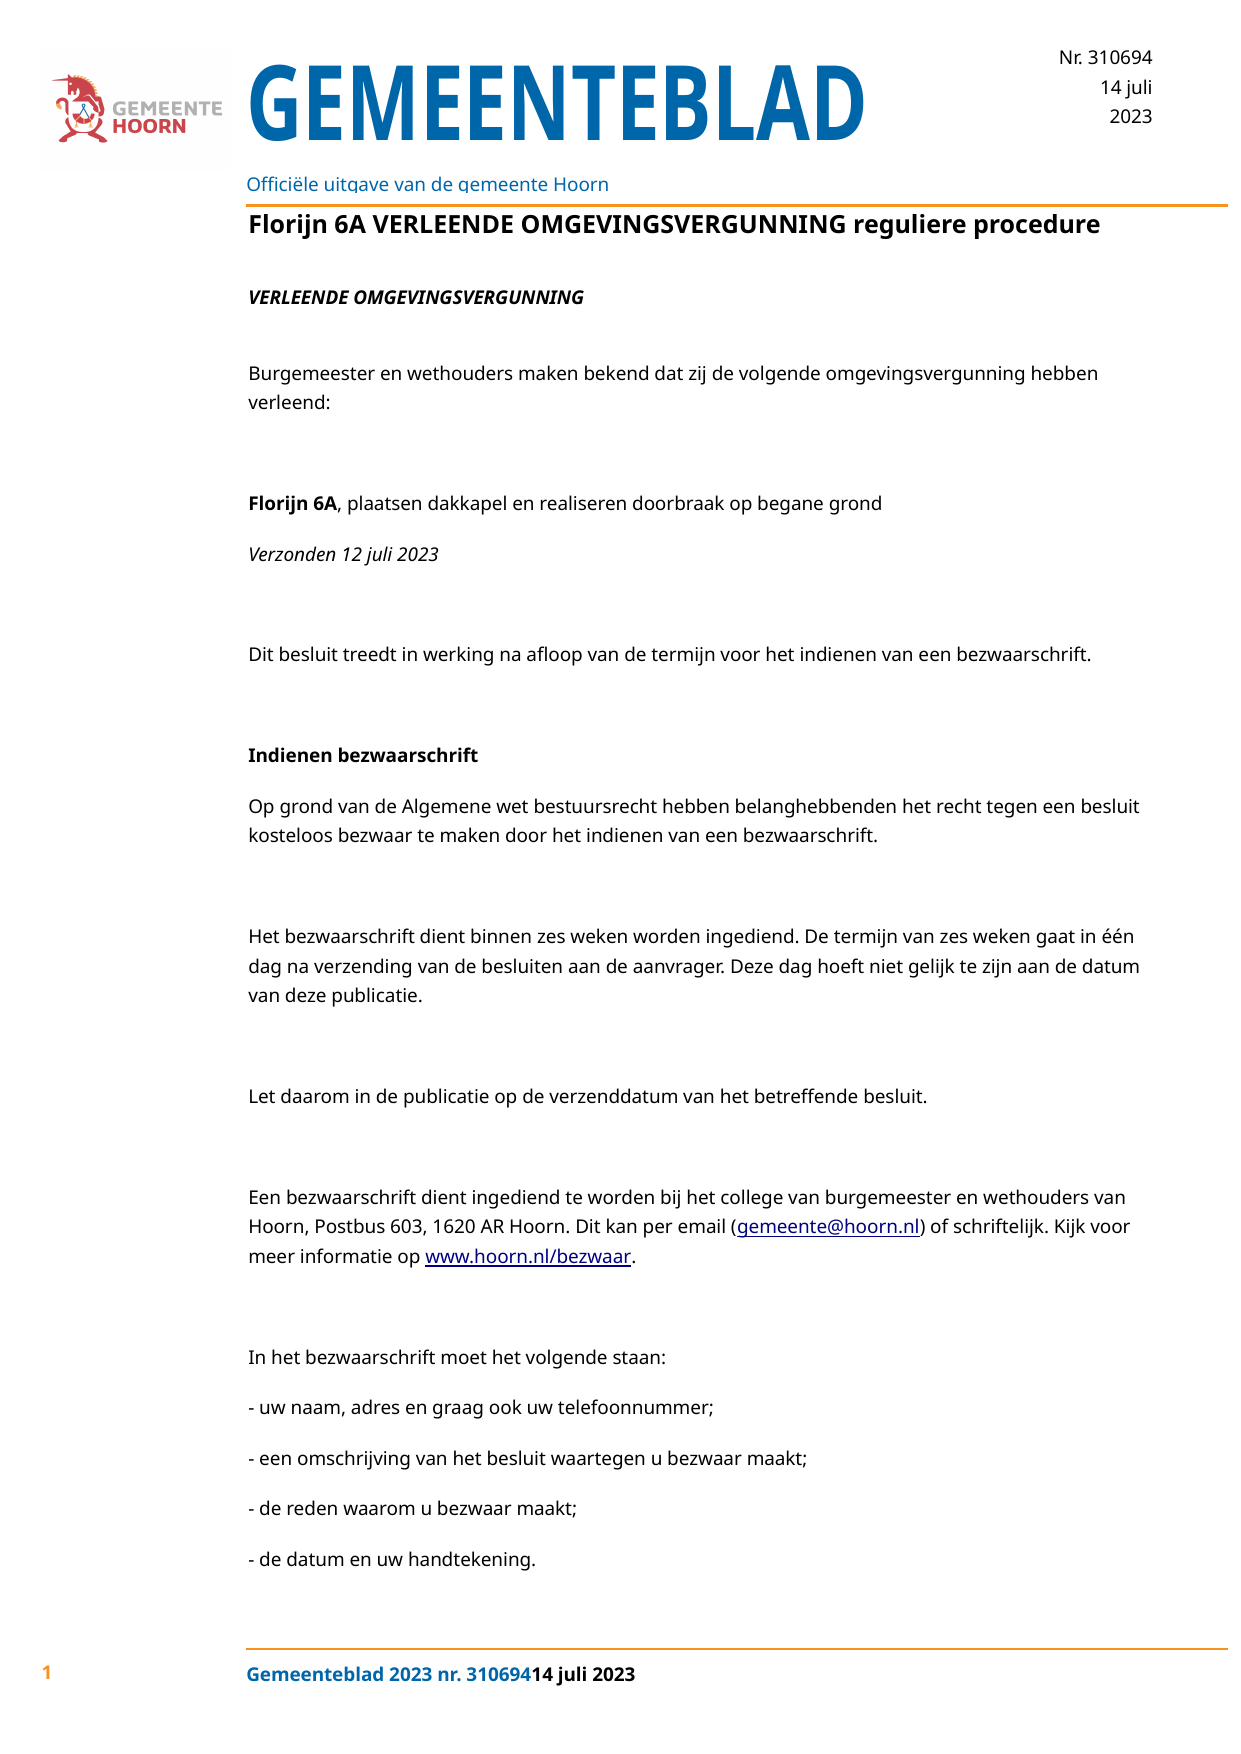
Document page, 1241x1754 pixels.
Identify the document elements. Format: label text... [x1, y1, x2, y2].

text - de reden waarom u bezwaar maakt; [248, 1495, 1152, 1521]
text Het bezwaarschrift dient binnen zes weken worden ingediend. De termijn van zes weken gaat in één dag na verzending van de besluiten aan de aanvrager. Deze dag hoeft niet gelijk te zijn aan de datum van deze publicatie. [248, 923, 1152, 1008]
text Florijn 6A, plaatsen dakkapel en realiseren doorbraak op begane grond [248, 490, 1152, 516]
text Dit besluit treedt in werking na afloop van de termijn voor het indienen van een bezwaarschrift. [248, 642, 1152, 667]
text Indienen bezwaarschrift [248, 742, 1152, 768]
text - een omschrijving van het besluit waartegen u bezwaar maakt; [248, 1445, 1152, 1471]
text Op grond van de Algemene wet bestuursrecht hebben belanghebbenden het recht tegen een besluit kosteloos bezwaar te maken door het indienen van een bezwaarschrift. [248, 793, 1152, 848]
picture [41, 47, 231, 172]
text VERLEENDE OMGEVINGSVERGUNNING [248, 284, 1152, 309]
text - de datum en uw handtekening. [248, 1546, 1152, 1572]
text Een bezwaarschrift dient ingediend te worden bij het college van burgemeester en wethouders van Hoorn, Postbus 603, 1620 AR Hoorn. Dit kan per email (gemeente@hoorn.nl) of schriftelijk. Kijk voor meer informatie op www.hoorn.nl/bezwaar. [248, 1184, 1152, 1269]
text Verzonden 12 juli 2023 [248, 541, 1152, 567]
text Florijn 6A VERLEENDE OMGEVINGSVERGUNNING reguliere procedure [248, 207, 1152, 241]
text In het bezwaarschrift moet het volgende staan: [248, 1344, 1152, 1370]
text Burgemeester en wethouders maken bekend dat zij de volgende omgevingsvergunning hebben verleend: [248, 360, 1152, 415]
text Let daarom in de publicatie op de verzenddatum van het betreffende besluit. [248, 1083, 1152, 1109]
text - uw naam, adres en graag ook uw telefoonnummer; [248, 1394, 1152, 1420]
